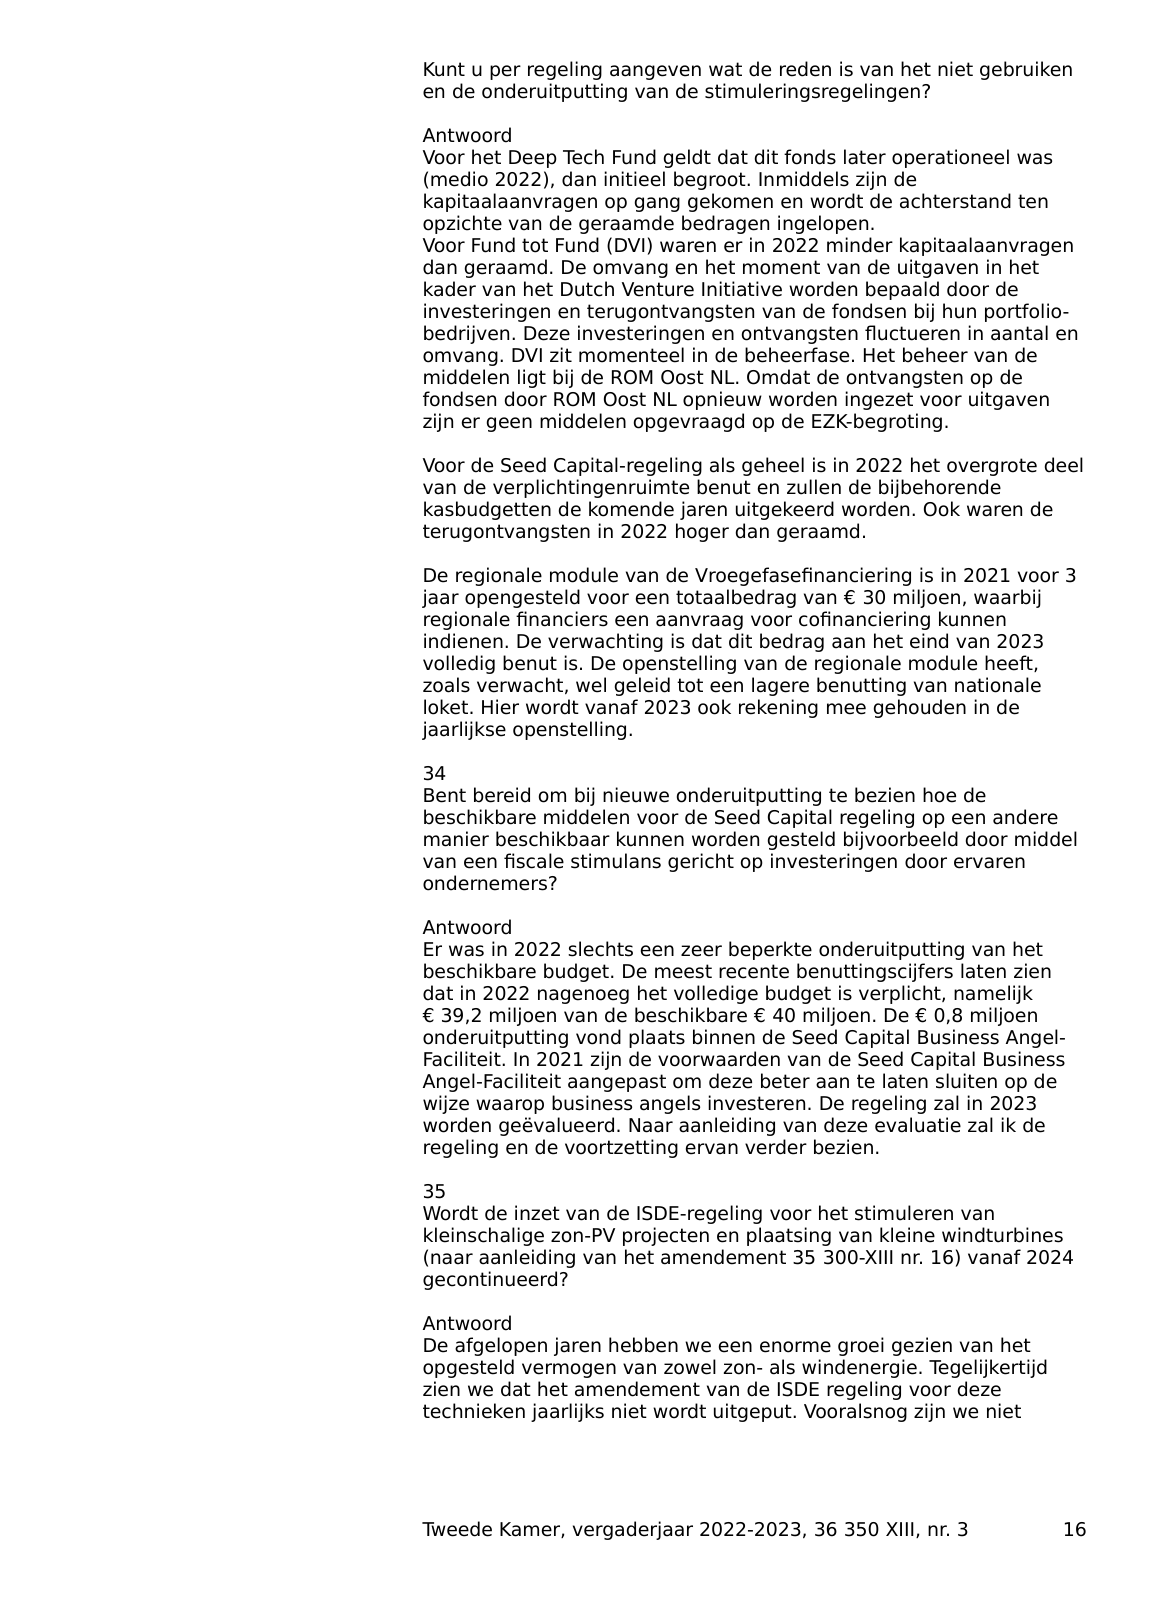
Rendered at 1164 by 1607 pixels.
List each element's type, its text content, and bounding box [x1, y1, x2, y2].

text Bent bereid om bij nieuwe onderuitputting te bezien hoe de beschikbare middelen voor de Seed Capital regeling op een andere manier beschikbaar kunnen worden gesteld bijvoorbeeld door middel van een fiscale stimulans gericht op investeringen door ervaren ondernemers? [422, 785, 1087, 895]
text Antwoord [422, 917, 1087, 939]
text Er was in 2022 slechts een zeer beperkte onderuitputting van het beschikbare budget. De meest recente benuttingscijfers laten zien dat in 2022 nagenoeg het volledige budget is verplicht, namelijk € 39,2 miljoen van de beschikbare € 40 miljoen. De € 0,8 miljoen onderuitputting vond plaats binnen de Seed Capital Business Angel-Faciliteit. In 2021 zijn de voorwaarden van de Seed Capital Business Angel-Faciliteit aangepast om deze beter aan te laten sluiten op de wijze waarop business angels investeren. De regeling zal in 2023 worden geëvalueerd. Naar aanleiding van deze evaluatie zal ik de regeling en de voortzetting ervan verder bezien. [422, 939, 1087, 1159]
text Wordt de inzet van de ISDE-regeling voor het stimuleren van kleinschalige zon-PV projecten en plaatsing van kleine windturbines (naar aanleiding van het amendement 35 300-XIII nr. 16) vanaf 2024 gecontinueerd? [422, 1203, 1087, 1291]
text Voor Fund tot Fund (DVI) waren er in 2022 minder kapitaalaanvragen dan geraamd. De omvang en het moment van de uitgaven in het kader van het Dutch Venture Initiative worden bepaald door de investeringen en terugontvangsten van de fondsen bij hun portfolio-bedrijven. Deze investeringen en ontvangsten fluctueren in aantal en omvang. DVI zit momenteel in de beheerfase. Het beheer van de middelen ligt bij de ROM Oost NL. Omdat de ontvangsten op de fondsen door ROM Oost NL opnieuw worden ingezet voor uitgaven zijn er geen middelen opgevraagd op de EZK-begroting. [422, 235, 1087, 433]
text Voor het Deep Tech Fund geldt dat dit fonds later operationeel was (medio 2022), dan initieel begroot. Inmiddels zijn de kapitaalaanvragen op gang gekomen en wordt de achterstand ten opzichte van de geraamde bedragen ingelopen. [422, 147, 1087, 235]
text De regionale module van de Vroegefasefinanciering is in 2021 voor 3 jaar opengesteld voor een totaalbedrag van € 30 miljoen, waarbij regionale financiers een aanvraag voor cofinanciering kunnen indienen. De verwachting is dat dit bedrag aan het eind van 2023 volledig benut is. De openstelling van de regionale module heeft, zoals verwacht, wel geleid tot een lagere benutting van nationale loket. Hier wordt vanaf 2023 ook rekening mee gehouden in de jaarlijkse openstelling. [422, 565, 1087, 741]
text 34 [422, 763, 1087, 785]
text Voor de Seed Capital-regeling als geheel is in 2022 het overgrote deel van de verplichtingenruimte benut en zullen de bijbehorende kasbudgetten de komende jaren uitgekeerd worden. Ook waren de terugontvangsten in 2022 hoger dan geraamd. [422, 455, 1087, 543]
text Antwoord [422, 125, 1087, 147]
text 35 [422, 1181, 1087, 1203]
text Kunt u per regeling aangeven wat de reden is van het niet gebruiken en de onderuitputting van de stimuleringsregelingen? [422, 59, 1087, 103]
text De afgelopen jaren hebben we een enorme groei gezien van het opgesteld vermogen van zowel zon- als windenergie. Tegelijkertijd zien we dat het amendement van de ISDE regeling voor deze technieken jaarlijks niet wordt uitgeput. Vooralsnog zijn we niet [422, 1335, 1087, 1423]
text Antwoord [422, 1313, 1087, 1335]
